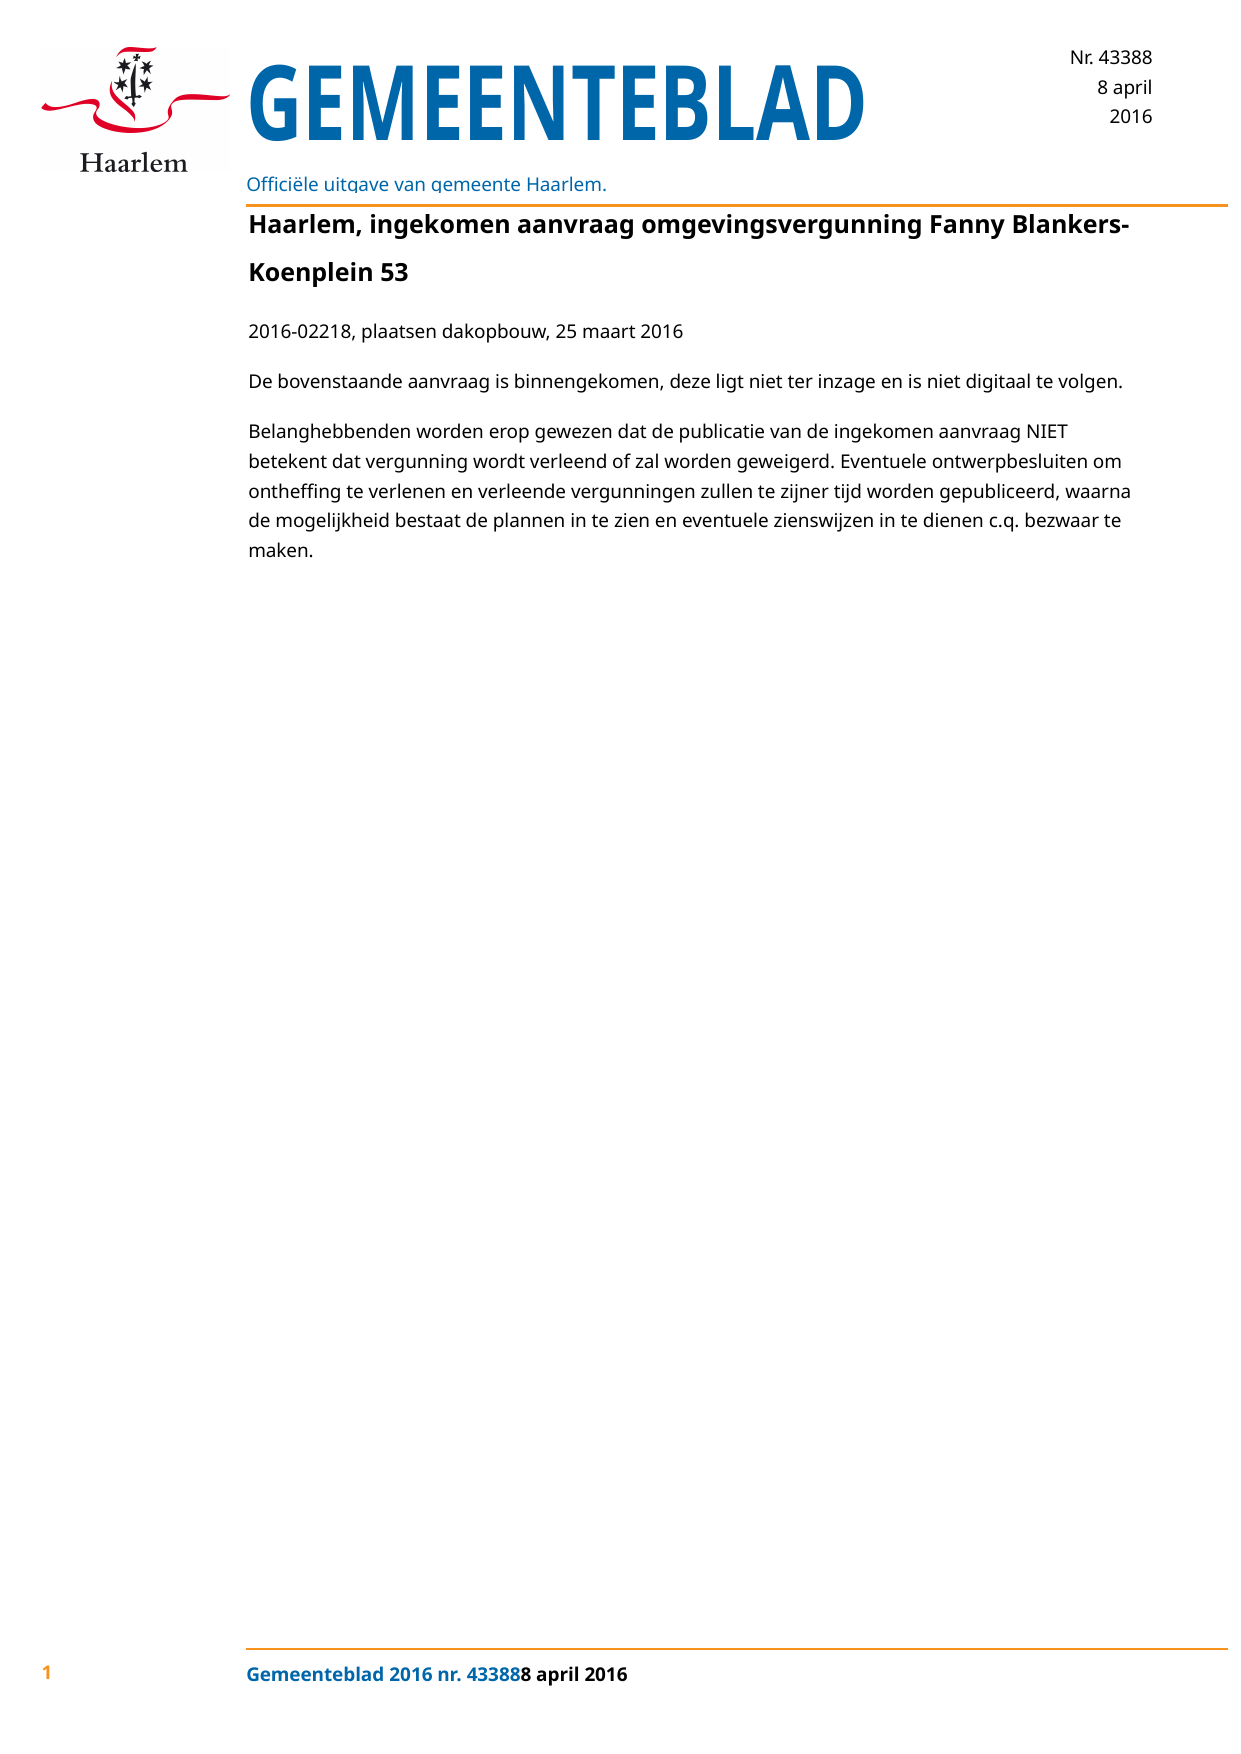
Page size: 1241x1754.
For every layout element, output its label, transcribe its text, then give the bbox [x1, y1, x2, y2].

text 2016-02218, plaatsen dakopbouw, 25 maart 2016 [248, 318, 1152, 344]
text De bovenstaande aanvraag is binnengekomen, deze ligt niet ter inzage en is niet digitaal te volgen. [248, 368, 1152, 394]
text Belanghebbenden worden erop gewezen dat de publicatie van de ingekomen aanvraag NIET betekent dat vergunning wordt verleend of zal worden geweigerd. Eventuele ontwerpbesluiten om ontheffing te verlenen en verleende vergunningen zullen te zijner tijd worden gepubliceerd, waarna de mogelijkheid bestaat de plannen in te zien en eventuele zienswijzen in te dienen c.q. bezwaar te maken. [248, 419, 1152, 563]
text Haarlem, ingekomen aanvraag omgevingsvergunning Fanny Blankers-Koenplein 53 [248, 207, 1152, 288]
picture [41, 47, 231, 172]
